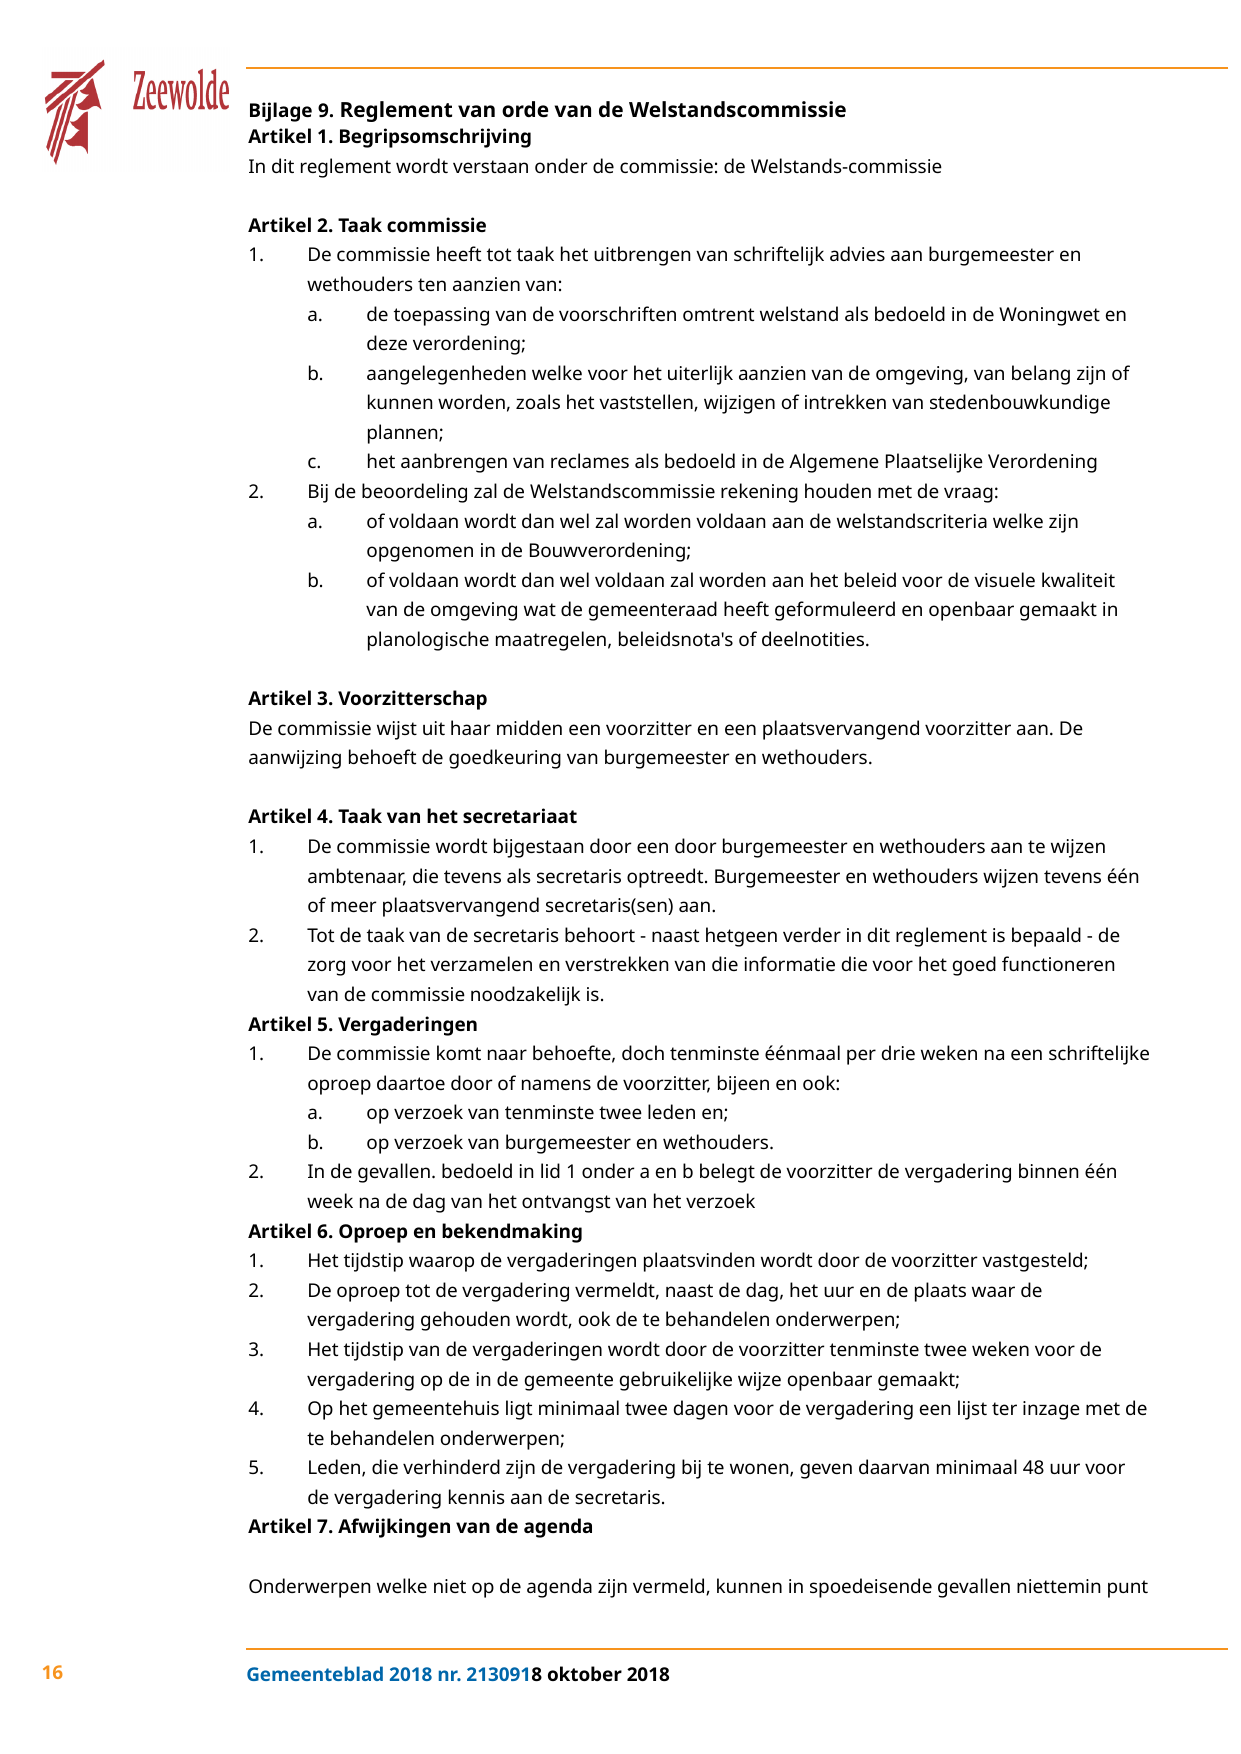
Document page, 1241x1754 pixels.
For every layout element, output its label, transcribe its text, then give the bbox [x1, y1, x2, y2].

list De commissie wordt bijgestaan door een door burgemeester en wethouders aan te wijzen ambtenaar, die tevens als secretaris optreedt. Burgemeester en wethouders wijzen tevens één of meer plaatsvervangend secretaris(sen) aan. [248, 833, 1152, 918]
list of voldaan wordt dan wel zal worden voldaan aan de welstandscriteria welke zijn opgenomen in de Bouwverordening; [307, 508, 1152, 563]
text Artikel 2. Taak commissie [248, 212, 1152, 238]
list aangelegenheden welke voor het uiterlijk aanzien van de omgeving, van belang zijn of kunnen worden, zoals het vaststellen, wijzigen of intrekken van stedenbouwkundige plannen; [307, 360, 1152, 445]
text Artikel 7. Afwijkingen van de agenda [248, 1514, 1152, 1539]
list De oproep tot de vergadering vermeldt, naast de dag, het uur en de plaats waar de vergadering gehouden wordt, ook de te behandelen onderwerpen; [248, 1277, 1152, 1332]
list Bij de beoordeling zal de Welstandscommissie rekening houden met de vraag: [248, 478, 1152, 504]
list of voldaan wordt dan wel voldaan zal worden aan het beleid voor de visuele kwaliteit van de omgeving wat de gemeenteraad heeft geformuleerd en openbaar gemaakt in planologische maatregelen, beleidsnota's of deelnotities. [307, 567, 1152, 652]
picture [41, 47, 231, 172]
text Artikel 6. Oproep en bekendmaking [248, 1218, 1152, 1244]
list De commissie heeft tot taak het uitbrengen van schriftelijk advies aan burgemeester en wethouders ten aanzien van: [248, 242, 1152, 297]
list Het tijdstip van de vergaderingen wordt door de voorzitter tenminste twee weken voor de vergadering op de in de gemeente gebruikelijke wijze openbaar gemaakt; [248, 1336, 1152, 1392]
list De commissie komt naar behoefte, doch tenminste éénmaal per drie weken na een schriftelijke oproep daartoe door of namens de voorzitter, bijeen en ook: [248, 1040, 1152, 1096]
list op verzoek van tenminste twee leden en; [307, 1099, 1152, 1125]
list Het tijdstip waarop de vergaderingen plaatsvinden wordt door de voorzitter vastgesteld; [248, 1247, 1152, 1273]
text Onderwerpen welke niet op de agenda zijn vermeld, kunnen in spoedeisende gevallen niettemin punt [248, 1573, 1152, 1599]
text In dit reglement wordt verstaan onder de commissie: de Welstands-commissie [248, 153, 1152, 179]
list Tot de taak van de secretaris behoort - naast hetgeen verder in dit reglement is bepaald - de zorg voor het verzamelen en verstrekken van die informatie die voor het goed functioneren van de commissie noodzakelijk is. [248, 922, 1152, 1007]
text Bijlage 9. Reglement van orde van de Welstandscommissie [248, 95, 1152, 123]
text Artikel 3. Voorzitterschap [248, 685, 1152, 711]
list het aanbrengen van reclames als bedoeld in de Algemene Plaatselijke Verordening [307, 449, 1152, 474]
text De commissie wijst uit haar midden een voorzitter en een plaatsvervangend voorzitter aan. De aanwijzing behoeft de goedkeuring van burgemeester en wethouders. [248, 715, 1152, 770]
list Op het gemeentehuis ligt minimaal twee dagen voor de vergadering een lijst ter inzage met de te behandelen onderwerpen; [248, 1395, 1152, 1451]
text Artikel 4. Taak van het secretariaat [248, 804, 1152, 829]
list Leden, die verhinderd zijn de vergadering bij te wonen, geven daarvan minimaal 48 uur voor de vergadering kennis aan de secretaris. [248, 1454, 1152, 1510]
text Artikel 1. Begripsomschrijving [248, 123, 1152, 149]
list de toepassing van de voorschriften omtrent welstand als bedoeld in de Woningwet en deze verordening; [307, 301, 1152, 356]
list In de gevallen. bedoeld in lid 1 onder a en b belegt de voorzitter de vergadering binnen één week na de dag van het ontvangst van het verzoek [248, 1159, 1152, 1214]
list op verzoek van burgemeester en wethouders. [307, 1129, 1152, 1155]
text Artikel 5. Vergaderingen [248, 1011, 1152, 1037]
